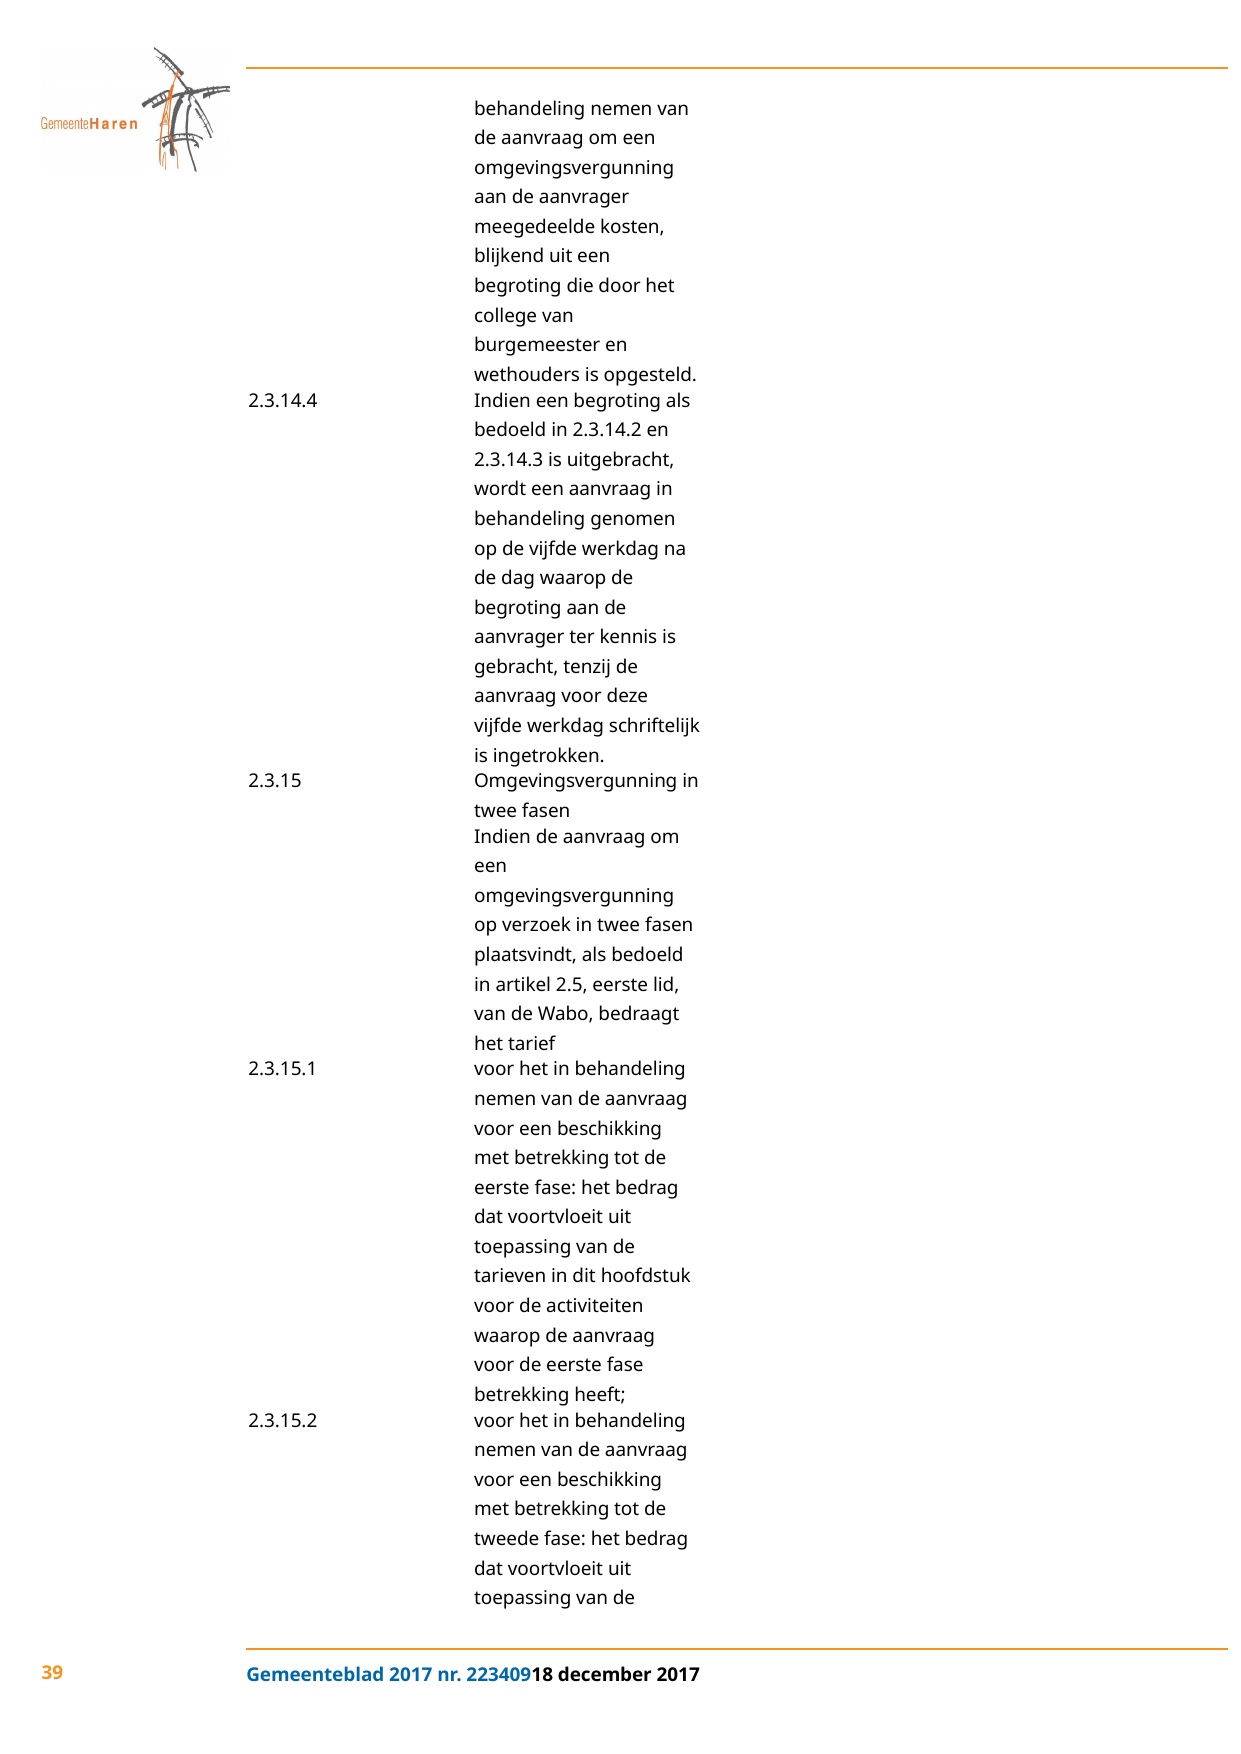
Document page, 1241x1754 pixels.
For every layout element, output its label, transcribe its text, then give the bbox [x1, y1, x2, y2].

table_cell [248, 95, 474, 387]
table_cell [700, 95, 926, 387]
table_cell [926, 768, 1152, 823]
table_cell [926, 95, 1152, 387]
table_cell 2.3.14.4 [248, 387, 474, 767]
table_cell [926, 387, 1152, 767]
table_cell 2.3.15.2 [248, 1407, 474, 1610]
table_cell [248, 823, 474, 1056]
table_cell Indien een begroting als bedoeld in 2.3.14.2 en 2.3.14.3 is uitgebracht, wordt een aanvraag in behandeling genomen op de vijfde werkdag na de dag waarop de begroting aan de aanvrager ter kennis is gebracht, tenzij de aanvraag voor deze vijfde werkdag schriftelijk is ingetrokken. [474, 387, 700, 767]
table_cell 2.3.15.1 [248, 1056, 474, 1407]
table_cell voor het in behandeling nemen van de aanvraag voor een beschikking met betrekking tot de eerste fase: het bedrag dat voortvloeit uit toepassing van de tarieven in dit hoofdstuk voor de activiteiten waarop de aanvraag voor de eerste fase betrekking heeft; [474, 1056, 700, 1407]
table_cell Indien de aanvraag om een omgevingsvergunning op verzoek in twee fasen plaatsvindt, als bedoeld in artikel 2.5, eerste lid, van de Wabo, bedraagt het tarief [474, 823, 700, 1056]
picture [41, 47, 231, 172]
table_cell [926, 823, 1152, 1056]
table_cell behandeling nemen van de aanvraag om een omgevingsvergunning aan de aanvrager meegedeelde kosten, blijkend uit een begroting die door het college van burgemeester en wethouders is opgesteld. [474, 95, 700, 387]
table_cell [926, 1056, 1152, 1407]
table_cell [700, 387, 926, 767]
table_cell [700, 1407, 926, 1610]
table_cell [700, 1056, 926, 1407]
table_cell [926, 1407, 1152, 1610]
table_cell [700, 768, 926, 823]
table_cell voor het in behandeling nemen van de aanvraag voor een beschikking met betrekking tot de tweede fase: het bedrag dat voortvloeit uit toepassing van de [474, 1407, 700, 1610]
table_cell Omgevingsvergunning in twee fasen [474, 768, 700, 823]
table_cell [700, 823, 926, 1056]
table_cell 2.3.15 [248, 768, 474, 823]
